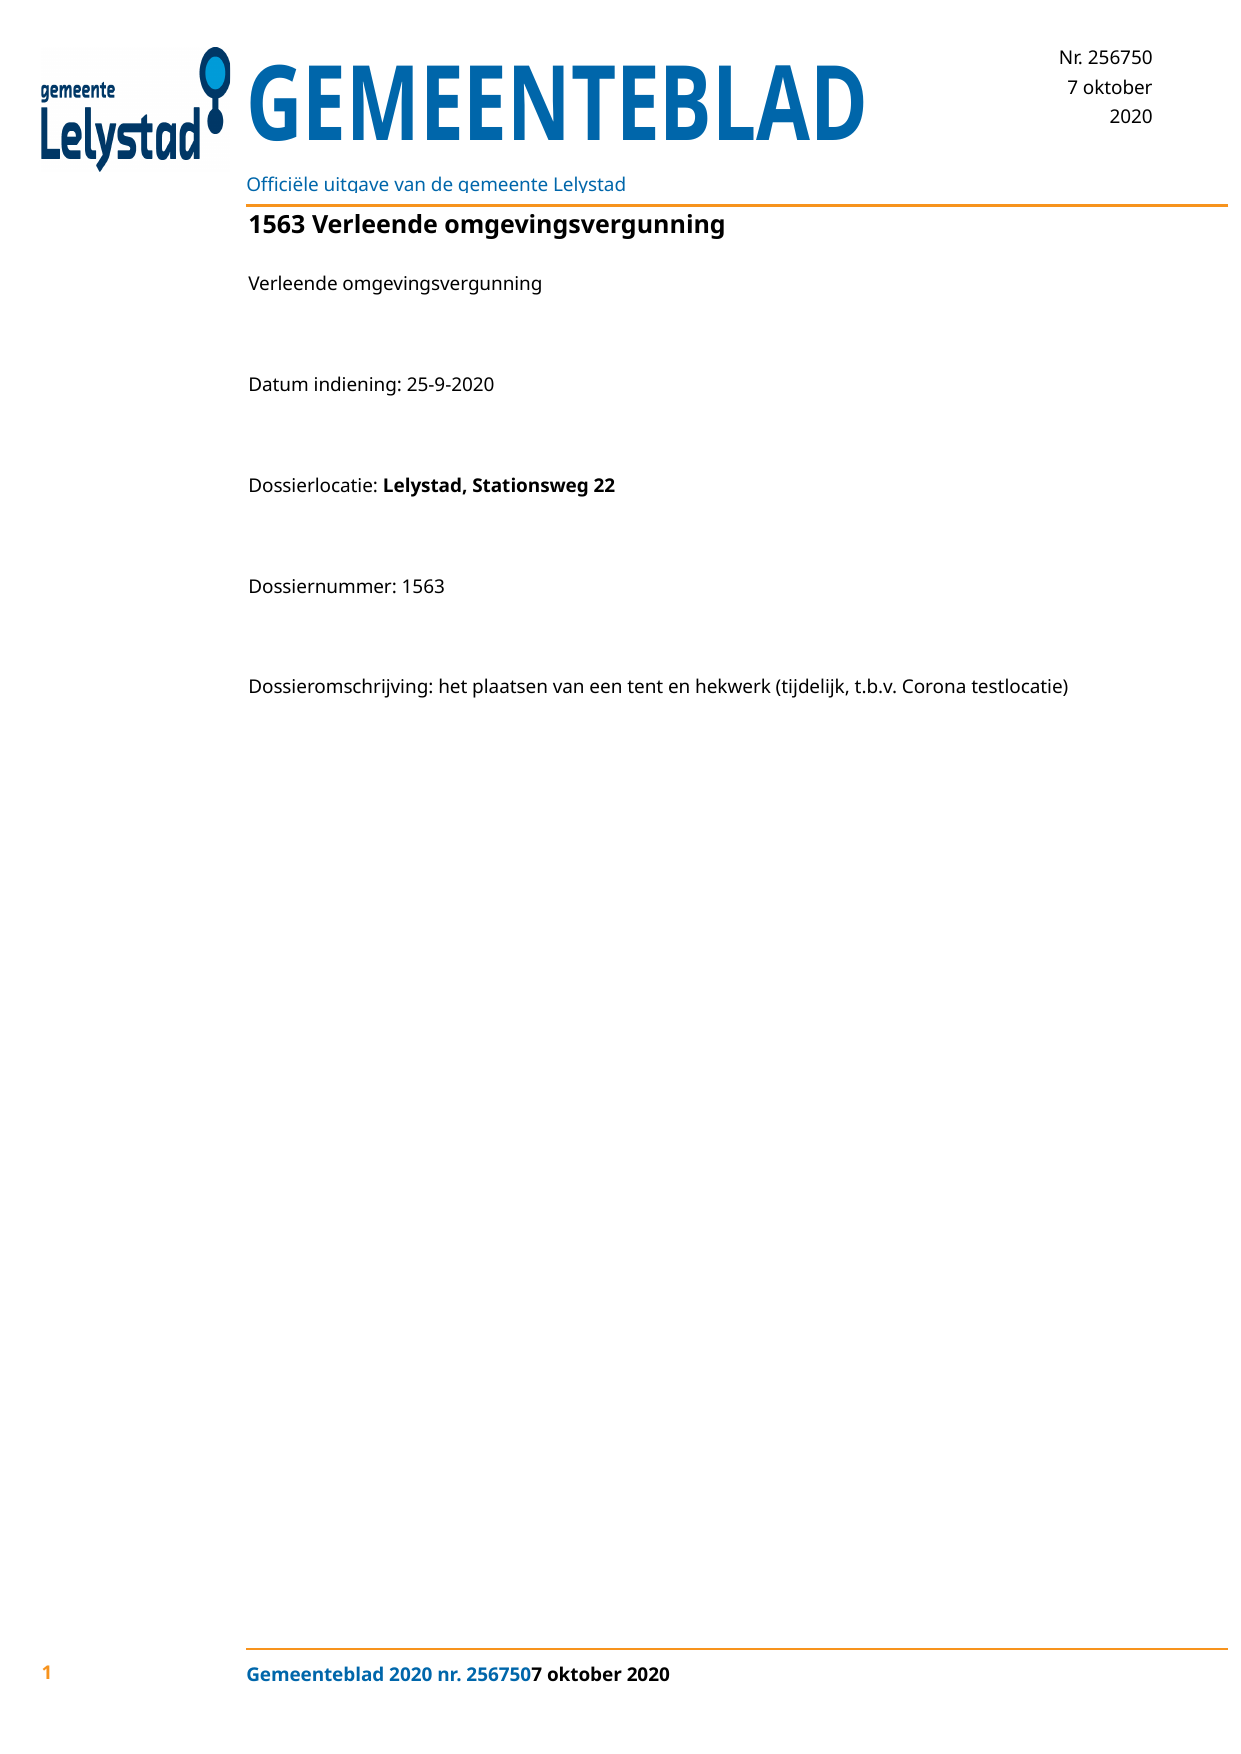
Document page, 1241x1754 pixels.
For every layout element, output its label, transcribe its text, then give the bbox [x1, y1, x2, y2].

text Datum indiening: 25-9-2020 [248, 371, 1152, 397]
text Dossierlocatie: Lelystad, Stationsweg 22 [248, 472, 1152, 498]
picture [41, 47, 231, 172]
text Dossieromschrijving: het plaatsen van een tent en hekwerk (tijdelijk, t.b.v. Corona testlocatie) [248, 674, 1152, 699]
text Dossiernummer: 1563 [248, 573, 1152, 598]
text Verleende omgevingsvergunning [248, 270, 1152, 296]
text 1563 Verleende omgevingsvergunning [248, 207, 1152, 241]
